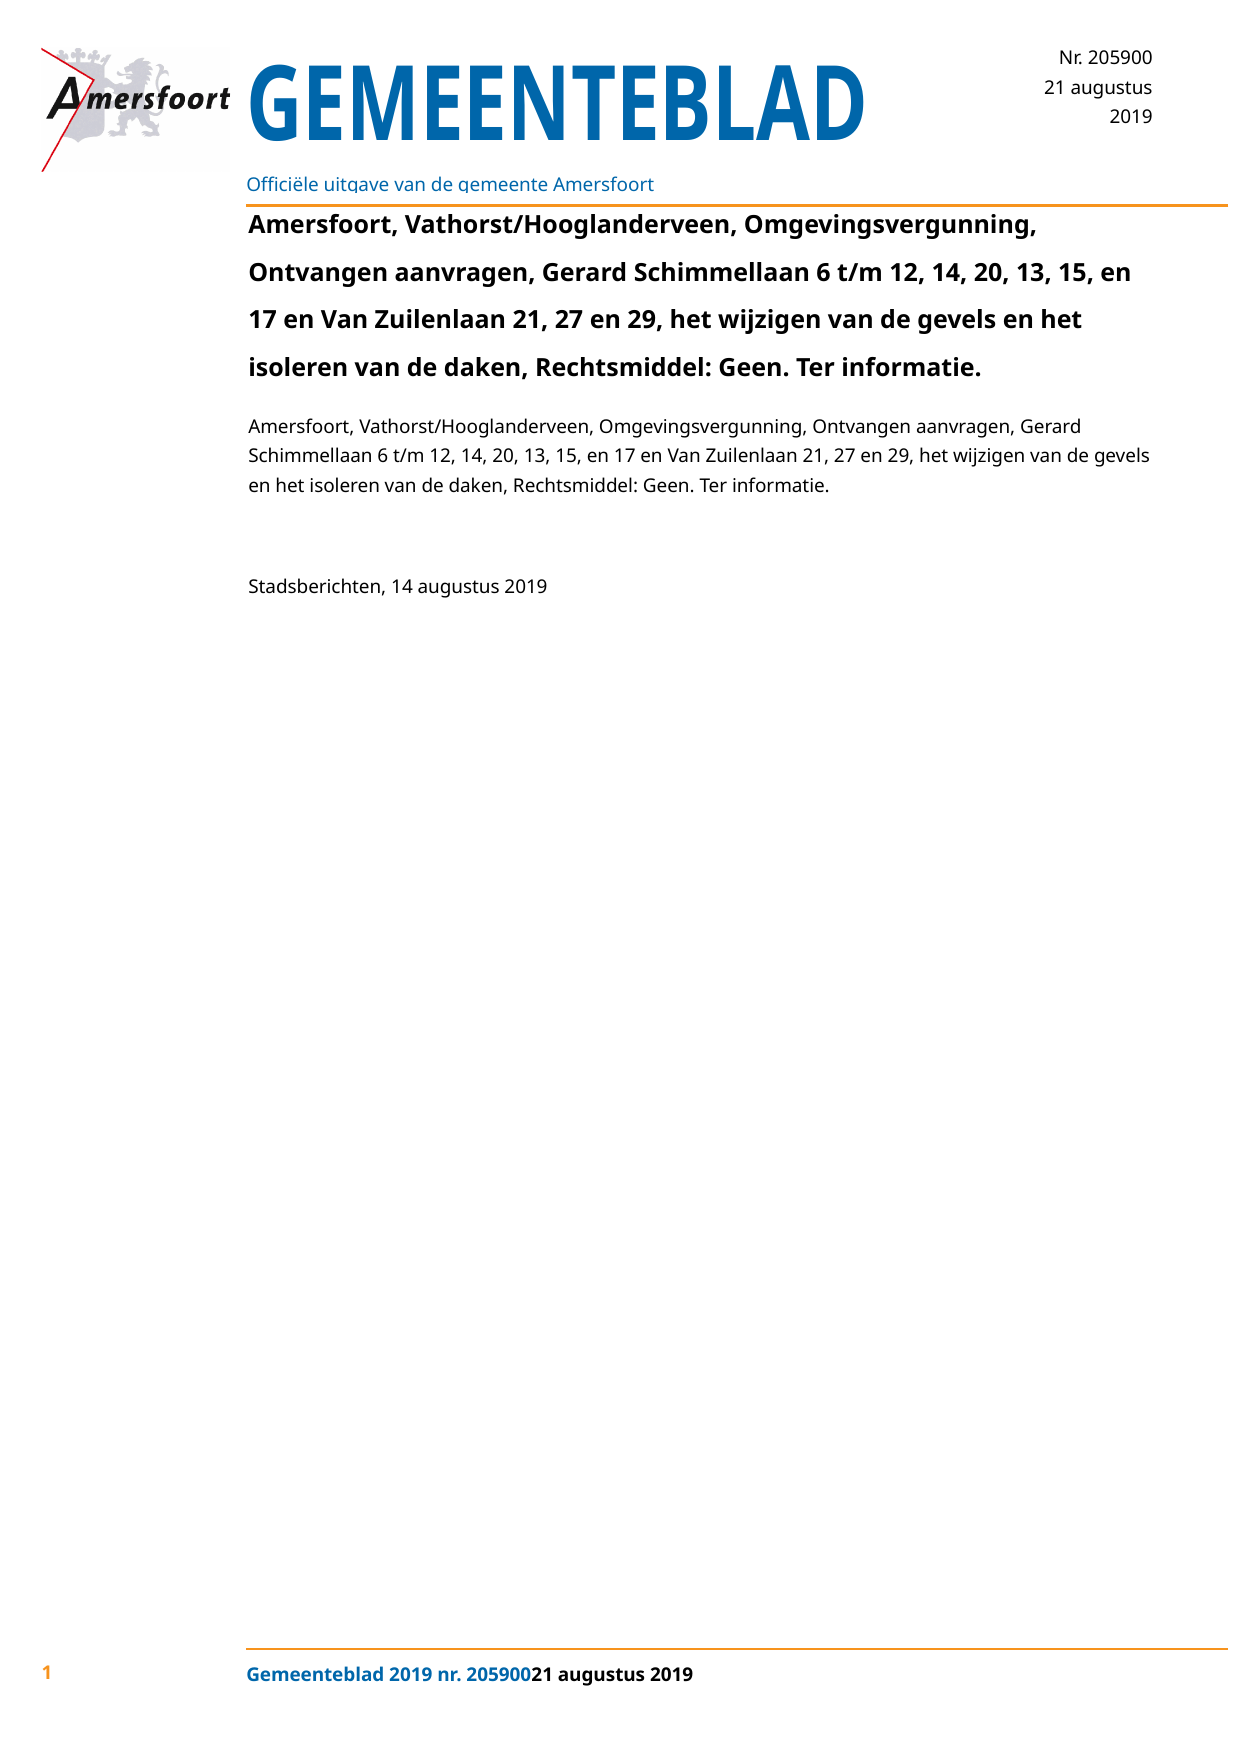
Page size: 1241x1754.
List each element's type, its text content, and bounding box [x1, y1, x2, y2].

text Stadsberichten, 14 augustus 2019 [248, 573, 1152, 599]
text Amersfoort, Vathorst/Hooglanderveen, Omgevingsvergunning, Ontvangen aanvragen, Gerard Schimmellaan 6 t/m 12, 14, 20, 13, 15, en 17 en Van Zuilenlaan 21, 27 en 29, het wijzigen van de gevels en het isoleren van de daken, Rechtsmiddel: Geen. Ter informatie. [248, 413, 1152, 498]
picture [41, 47, 231, 172]
text Amersfoort, Vathorst/Hooglanderveen, Omgevingsvergunning, Ontvangen aanvragen, Gerard Schimmellaan 6 t/m 12, 14, 20, 13, 15, en 17 en Van Zuilenlaan 21, 27 en 29, het wijzigen van de gevels en het isoleren van de daken, Rechtsmiddel: Geen. Ter informatie. [248, 207, 1152, 384]
